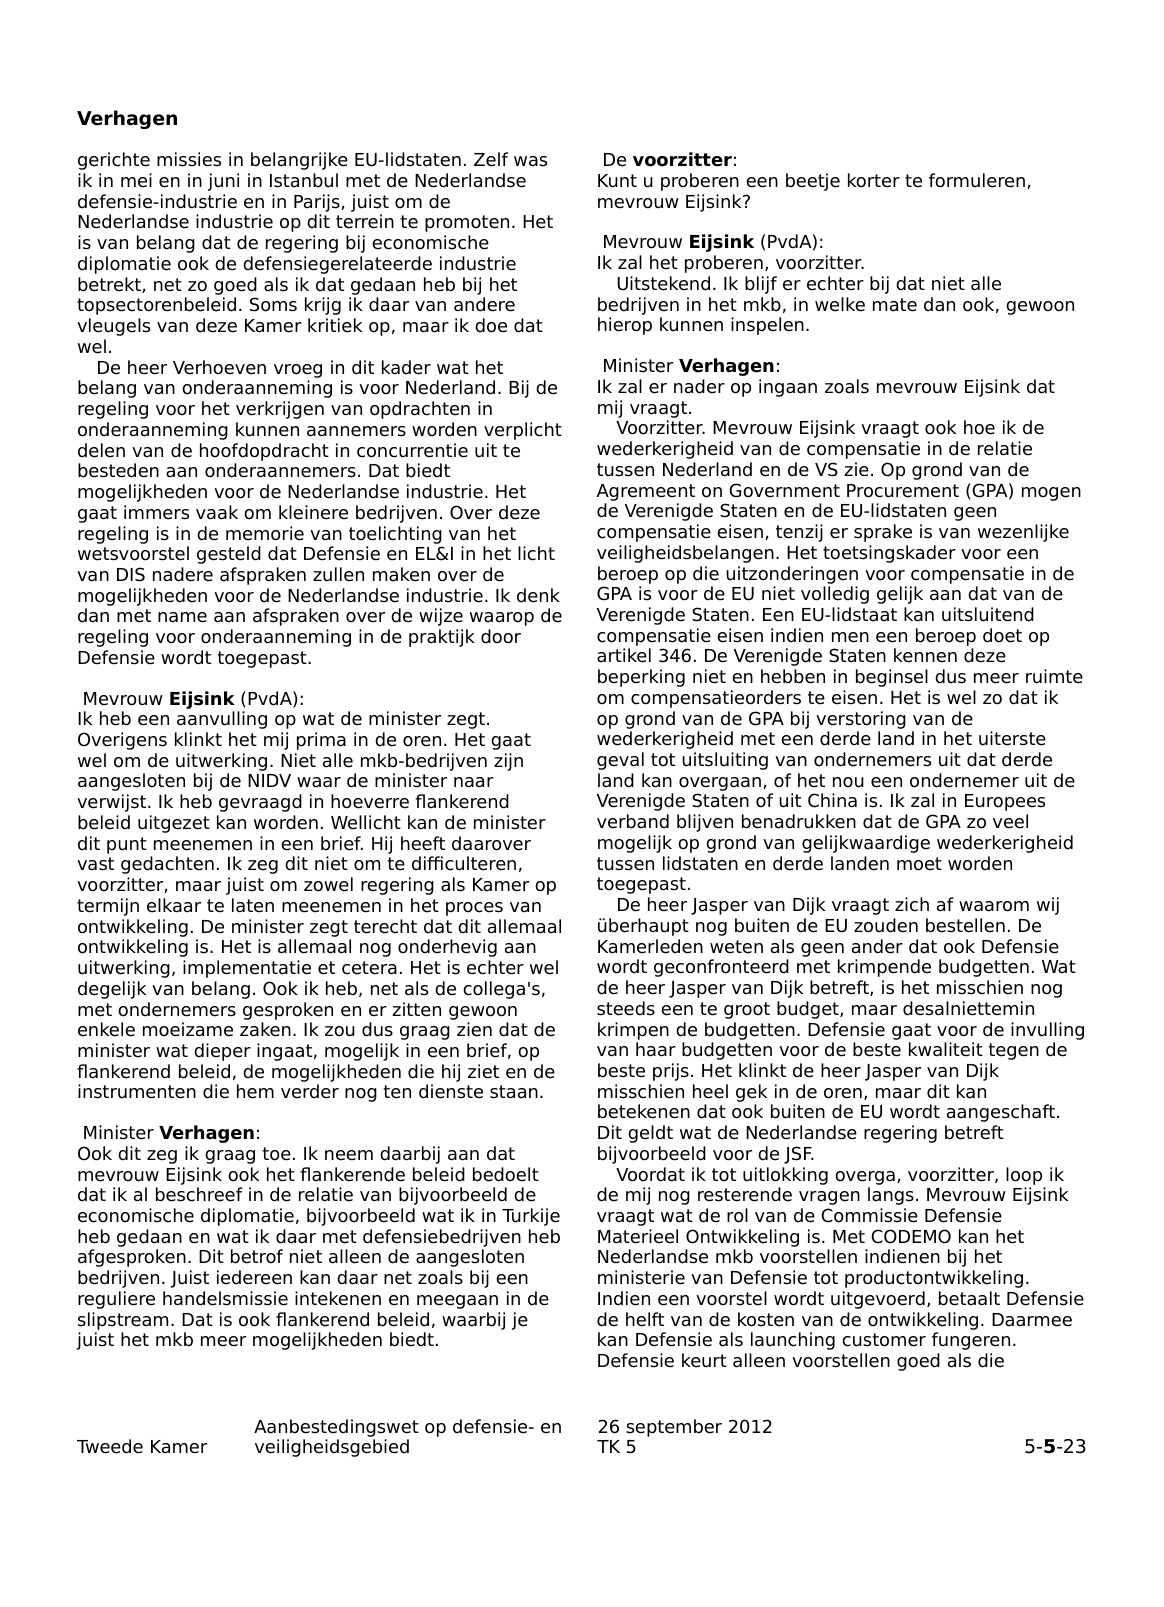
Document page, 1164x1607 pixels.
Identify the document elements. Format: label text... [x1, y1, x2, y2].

text Voorzitter. Mevrouw Eijsink vraagt ook hoe ik de wederkerigheid van de compensatie in de relatie tussen Nederland en de VS zie. Op grond van de Agremeent on Government Procurement (GPA) mogen de Verenigde Staten en de EU-lidstaten geen compensatie eisen, tenzij er sprake is van wezenlijke veiligheidsbelangen. Het toetsingskader voor een beroep op die uitzonderingen voor compensatie in de GPA is voor de EU niet volledig gelijk aan dat van de Verenigde Staten. Een EU-lidstaat kan uitsluitend compensatie eisen indien men een beroep doet op artikel 346. De Verenigde Staten kennen deze beperking niet en hebben in beginsel dus meer ruimte om compensatieorders te eisen. Het is wel zo dat ik op grond van de GPA bij verstoring van de wederkerigheid met een derde land in het uiterste geval tot uitsluiting van ondernemers uit dat derde land kan overgaan, of het nou een ondernemer uit de Verenigde Staten of uit China is. Ik zal in Europees verband blijven benadrukken dat de GPA zo veel mogelijk op grond van gelijkwaardige wederkerigheid tussen lidstaten en derde landen moet worden toegepast. [596, 418, 1087, 895]
text Minister Verhagen: [596, 356, 1087, 377]
text De heer Jasper van Dijk vraagt zich af waarom wij überhaupt nog buiten de EU zouden bestellen. De Kamerleden weten als geen ander dat ook Defensie wordt geconfronteerd met krimpende budgetten. Wat de heer Jasper van Dijk betreft, is het misschien nog steeds een te groot budget, maar desalniettemin krimpen de budgetten. Defensie gaat voor de invulling van haar budgetten voor de beste kwaliteit tegen de beste prijs. Het klinkt de heer Jasper van Dijk misschien heel gek in de oren, maar dit kan betekenen dat ook buiten de EU wordt aangeschaft. Dit geldt wat de Nederlandse regering betreft bijvoorbeeld voor de JSF. [596, 895, 1087, 1164]
text gerichte missies in belangrijke EU-lidstaten. Zelf was ik in mei en in juni in Istanbul met de Nederlandse defensie-industrie en in Parijs, juist om de Nederlandse industrie op dit terrein te promoten. Het is van belang dat de regering bij economische diplomatie ook de defensiegerelateerde industrie betrekt, net zo goed als ik dat gedaan heb bij het topsectorenbeleid. Soms krijg ik daar van andere vleugels van deze Kamer kritiek op, maar ik doe dat wel. [77, 150, 567, 357]
text Mevrouw Eijsink (PvdA): [77, 688, 567, 709]
text Kunt u proberen een beetje korter te formuleren, mevrouw Eijsink? [596, 171, 1087, 212]
text Minister Verhagen: [77, 1123, 567, 1144]
text Uitstekend. Ik blijf er echter bij dat niet alle bedrijven in het mkb, in welke mate dan ook, gewoon hierop kunnen inspelen. [596, 274, 1087, 336]
text Mevrouw Eijsink (PvdA): [596, 232, 1087, 253]
text Voordat ik tot uitlokking overga, voorzitter, loop ik de mij nog resterende vragen langs. Mevrouw Eijsink vraagt wat de rol van de Commissie Defensie Materieel Ontwikkeling is. Met CODEMO kan het Nederlandse mkb voorstellen indienen bij het ministerie van Defensie tot productontwikkeling. Indien een voorstel wordt uitgevoerd, betaalt Defensie de helft van de kosten van de ontwikkeling. Daarmee kan Defensie als launching customer fungeren. Defensie keurt alleen voorstellen goed als die [596, 1164, 1087, 1372]
text Ook dit zeg ik graag toe. Ik neem daarbij aan dat mevrouw Eijsink ook het flankerende beleid bedoelt dat ik al beschreef in de relatie van bijvoorbeeld de economische diplomatie, bijvoorbeeld wat ik in Turkije heb gedaan en wat ik daar met defensiebedrijven heb afgesproken. Dit betrof niet alleen de aangesloten bedrijven. Juist iedereen kan daar net zoals bij een reguliere handelsmissie intekenen en meegaan in de slipstream. Dat is ook flankerend beleid, waarbij je juist het mkb meer mogelijkheden biedt. [77, 1144, 567, 1351]
text Ik heb een aanvulling op wat de minister zegt. Overigens klinkt het mij prima in de oren. Het gaat wel om de uitwerking. Niet alle mkb-bedrijven zijn aangesloten bij de NIDV waar de minister naar verwijst. Ik heb gevraagd in hoeverre flankerend beleid uitgezet kan worden. Wellicht kan de minister dit punt meenemen in een brief. Hij heeft daarover vast gedachten. Ik zeg dit niet om te difficulteren, voorzitter, maar juist om zowel regering als Kamer op termijn elkaar te laten meenemen in het proces van ontwikkeling. De minister zegt terecht dat dit allemaal ontwikkeling is. Het is allemaal nog onderhevig aan uitwerking, implementatie et cetera. Het is echter wel degelijk van belang. Ook ik heb, net als de collega's, met ondernemers gesproken en er zitten gewoon enkele moeizame zaken. Ik zou dus graag zien dat de minister wat dieper ingaat, mogelijk in een brief, op flankerend beleid, de mogelijkheden die hij ziet en de instrumenten die hem verder nog ten dienste staan. [77, 709, 567, 1103]
text De heer Verhoeven vroeg in dit kader wat het belang van onderaanneming is voor Nederland. Bij de regeling voor het verkrijgen van opdrachten in onderaanneming kunnen aannemers worden verplicht delen van de hoofdopdracht in concurrentie uit te besteden aan onderaannemers. Dat biedt mogelijkheden voor de Nederlandse industrie. Het gaat immers vaak om kleinere bedrijven. Over deze regeling is in de memorie van toelichting van het wetsvoorstel gesteld dat Defensie en EL&I in het licht van DIS nadere afspraken zullen maken over de mogelijkheden voor de Nederlandse industrie. Ik denk dan met name aan afspraken over de wijze waarop de regeling voor onderaanneming in de praktijk door Defensie wordt toegepast. [77, 357, 567, 668]
text Ik zal het proberen, voorzitter. [596, 253, 1087, 274]
text De voorzitter: [596, 150, 1087, 171]
text Ik zal er nader op ingaan zoals mevrouw Eijsink dat mij vraagt. [596, 377, 1087, 418]
